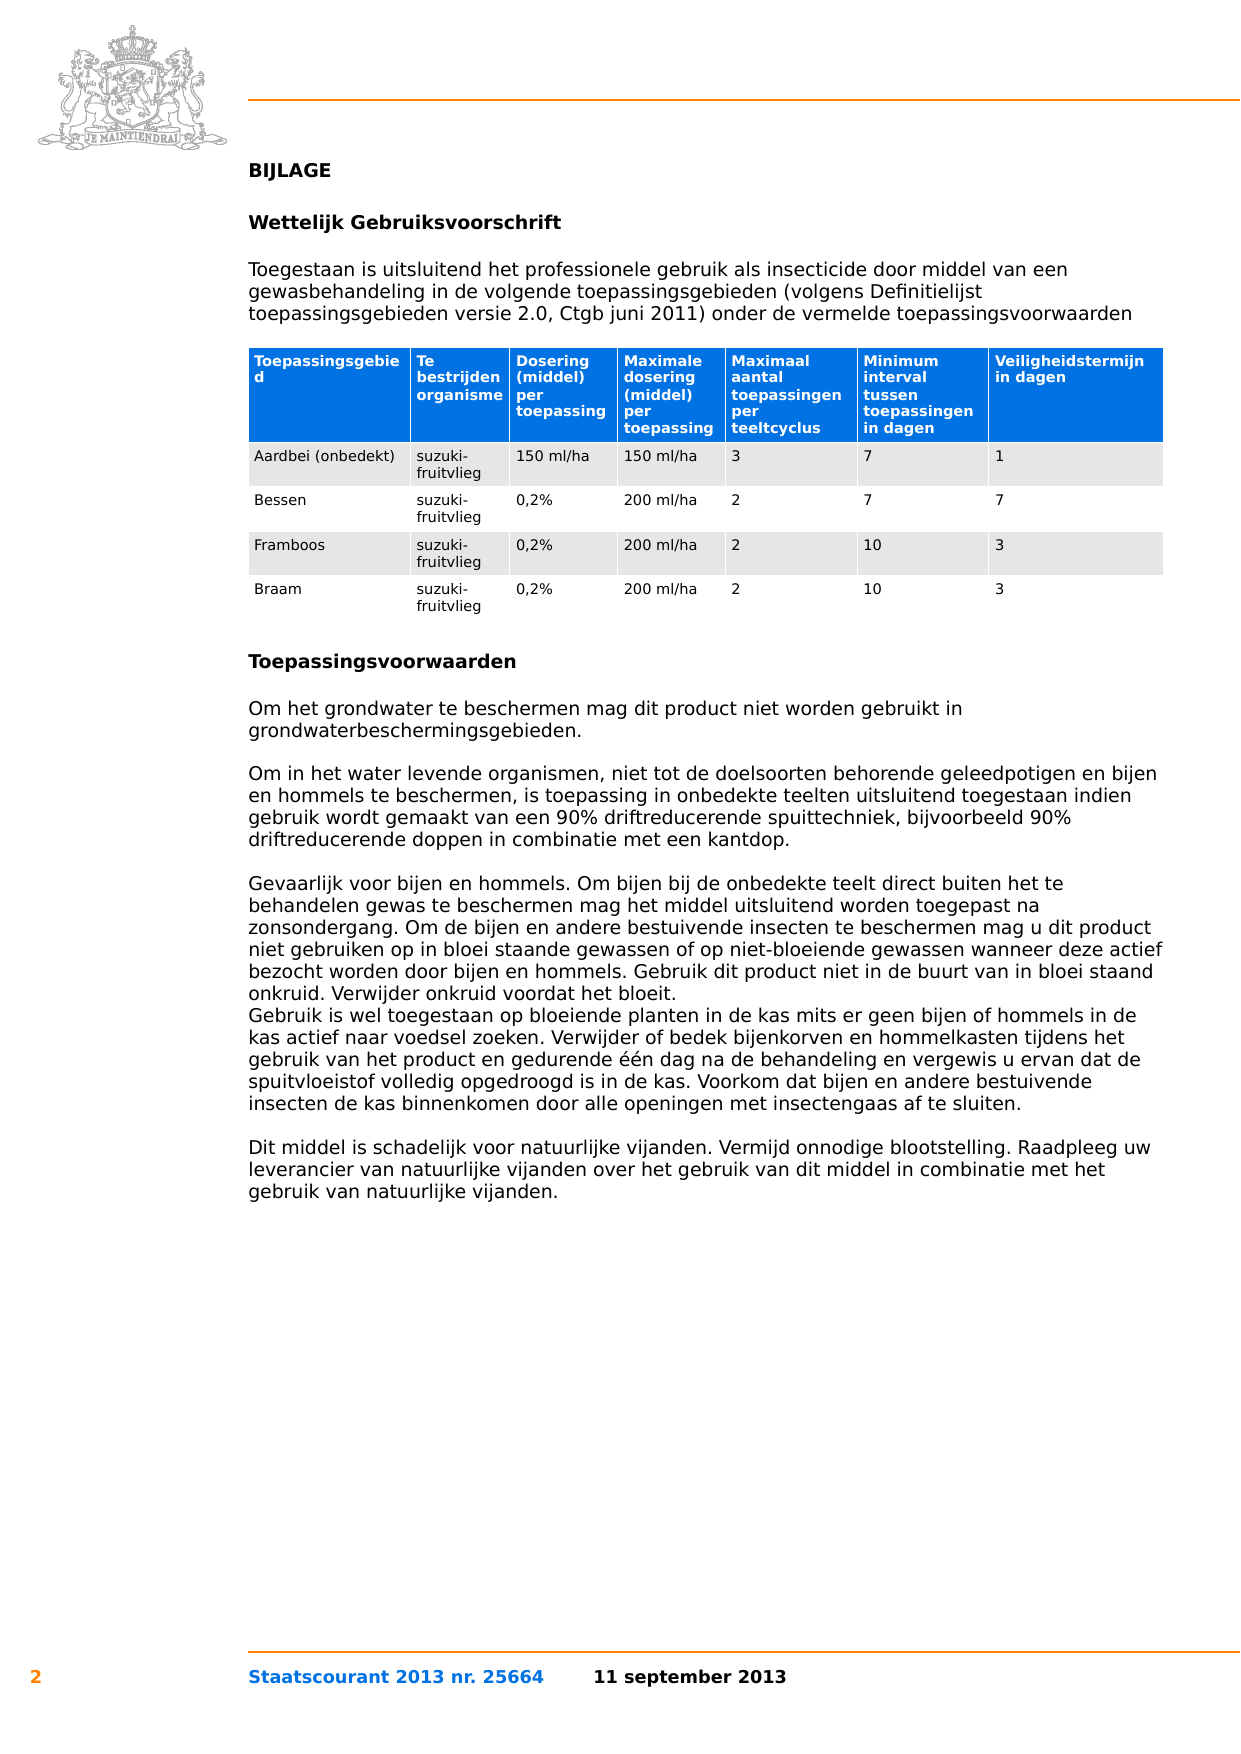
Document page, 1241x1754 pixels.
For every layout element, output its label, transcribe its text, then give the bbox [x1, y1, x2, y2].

table_cell 10 [858, 532, 988, 575]
table_header Maximaal aantal toepassingen per teeltcyclus [726, 348, 857, 442]
subtitle BIJLAGE [248, 160, 1163, 182]
text Om in het water levende organismen, niet tot de doelsoorten behorende geleedpotigen en bijen en hommels te beschermen, is toepassing in onbedekte teelten uitsluitend toegestaan indien gebruik wordt gemaakt van een 90% driftreducerende spuittechniek, bijvoorbeeld 90% driftreducerende doppen in combinatie met een kantdop. [248, 763, 1163, 851]
table_cell Framboos [249, 532, 410, 575]
text Toegestaan is uitsluitend het professionele gebruik als insecticide door middel van een gewasbehandeling in de volgende toepassingsgebieden (volgens Definitielijst toepassingsgebieden versie 2.0, Ctgb juni 2011) onder de vermelde toepassingsvoorwaarden [248, 259, 1163, 325]
text Dit middel is schadelijk voor natuurlijke vijanden. Vermijd onnodige blootstelling. Raadpleeg uw leverancier van natuurlijke vijanden over het gebruik van dit middel in combinatie met het gebruik van natuurlijke vijanden. [248, 1137, 1163, 1203]
table_header Maximale dosering (middel) per toepassing [618, 348, 725, 442]
table_cell 1 [989, 443, 1163, 486]
table_cell suzuki-fruitvlieg [411, 576, 509, 619]
table_cell 7 [858, 443, 988, 486]
text Gevaarlijk voor bijen en hommels. Om bijen bij de onbedekte teelt direct buiten het te behandelen gewas te beschermen mag het middel uitsluitend worden toegepast na zonsondergang. Om de bijen en andere bestuivende insecten te beschermen mag u dit product niet gebruiken op in bloei staande gewassen of op niet-bloeiende gewassen wanneer deze actief bezocht worden door bijen en hommels. Gebruik dit product niet in de buurt van in bloei staand onkruid. Verwijder onkruid voordat het bloeit. [248, 873, 1163, 1005]
subtitle Toepassingsvoorwaarden [248, 651, 1163, 672]
table_header Toepassingsgebied [249, 348, 410, 442]
table_cell 3 [989, 532, 1163, 575]
table_cell suzuki-fruitvlieg [411, 443, 509, 486]
table_header Te bestrijden organisme [411, 348, 509, 442]
table_cell 3 [989, 576, 1163, 619]
table_cell 0,2% [510, 532, 617, 575]
picture [38, 25, 227, 150]
table_header Minimum interval tussen toepassingen in dagen [858, 348, 988, 442]
table_cell Aardbei (onbedekt) [249, 443, 410, 486]
table_cell suzuki-fruitvlieg [411, 532, 509, 575]
table_cell 0,2% [510, 488, 617, 531]
table_cell 200 ml/ha [618, 576, 725, 619]
table_cell 200 ml/ha [618, 532, 725, 575]
table_cell 2 [726, 488, 857, 531]
table_cell 7 [989, 488, 1163, 531]
table_cell 150 ml/ha [618, 443, 725, 486]
table_cell 200 ml/ha [618, 488, 725, 531]
table_cell 2 [726, 576, 857, 619]
table_cell 150 ml/ha [510, 443, 617, 486]
table_header Veiligheidstermijn in dagen [989, 348, 1163, 442]
subtitle Wettelijk Gebruiksvoorschrift [248, 212, 1163, 234]
text Om het grondwater te beschermen mag dit product niet worden gebruikt in grondwaterbeschermingsgebieden. [248, 697, 1163, 741]
table_cell 2 [726, 532, 857, 575]
table_cell 10 [858, 576, 988, 619]
text Gebruik is wel toegestaan op bloeiende planten in de kas mits er geen bijen of hommels in de kas actief naar voedsel zoeken. Verwijder of bedek bijenkorven en hommelkasten tijdens het gebruik van het product en gedurende één dag na de behandeling en vergewis u ervan dat de spuitvloeistof volledig opgedroogd is in de kas. Voorkom dat bijen en andere bestuivende insecten de kas binnenkomen door alle openingen met insectengaas af te sluiten. [248, 1005, 1163, 1115]
table_cell 0,2% [510, 576, 617, 619]
table_cell Braam [249, 576, 410, 619]
table_cell 7 [858, 488, 988, 531]
table_cell Bessen [249, 488, 410, 531]
table_header Dosering (middel) per toepassing [510, 348, 617, 442]
table_cell suzuki-fruitvlieg [411, 488, 509, 531]
table_cell 3 [726, 443, 857, 486]
